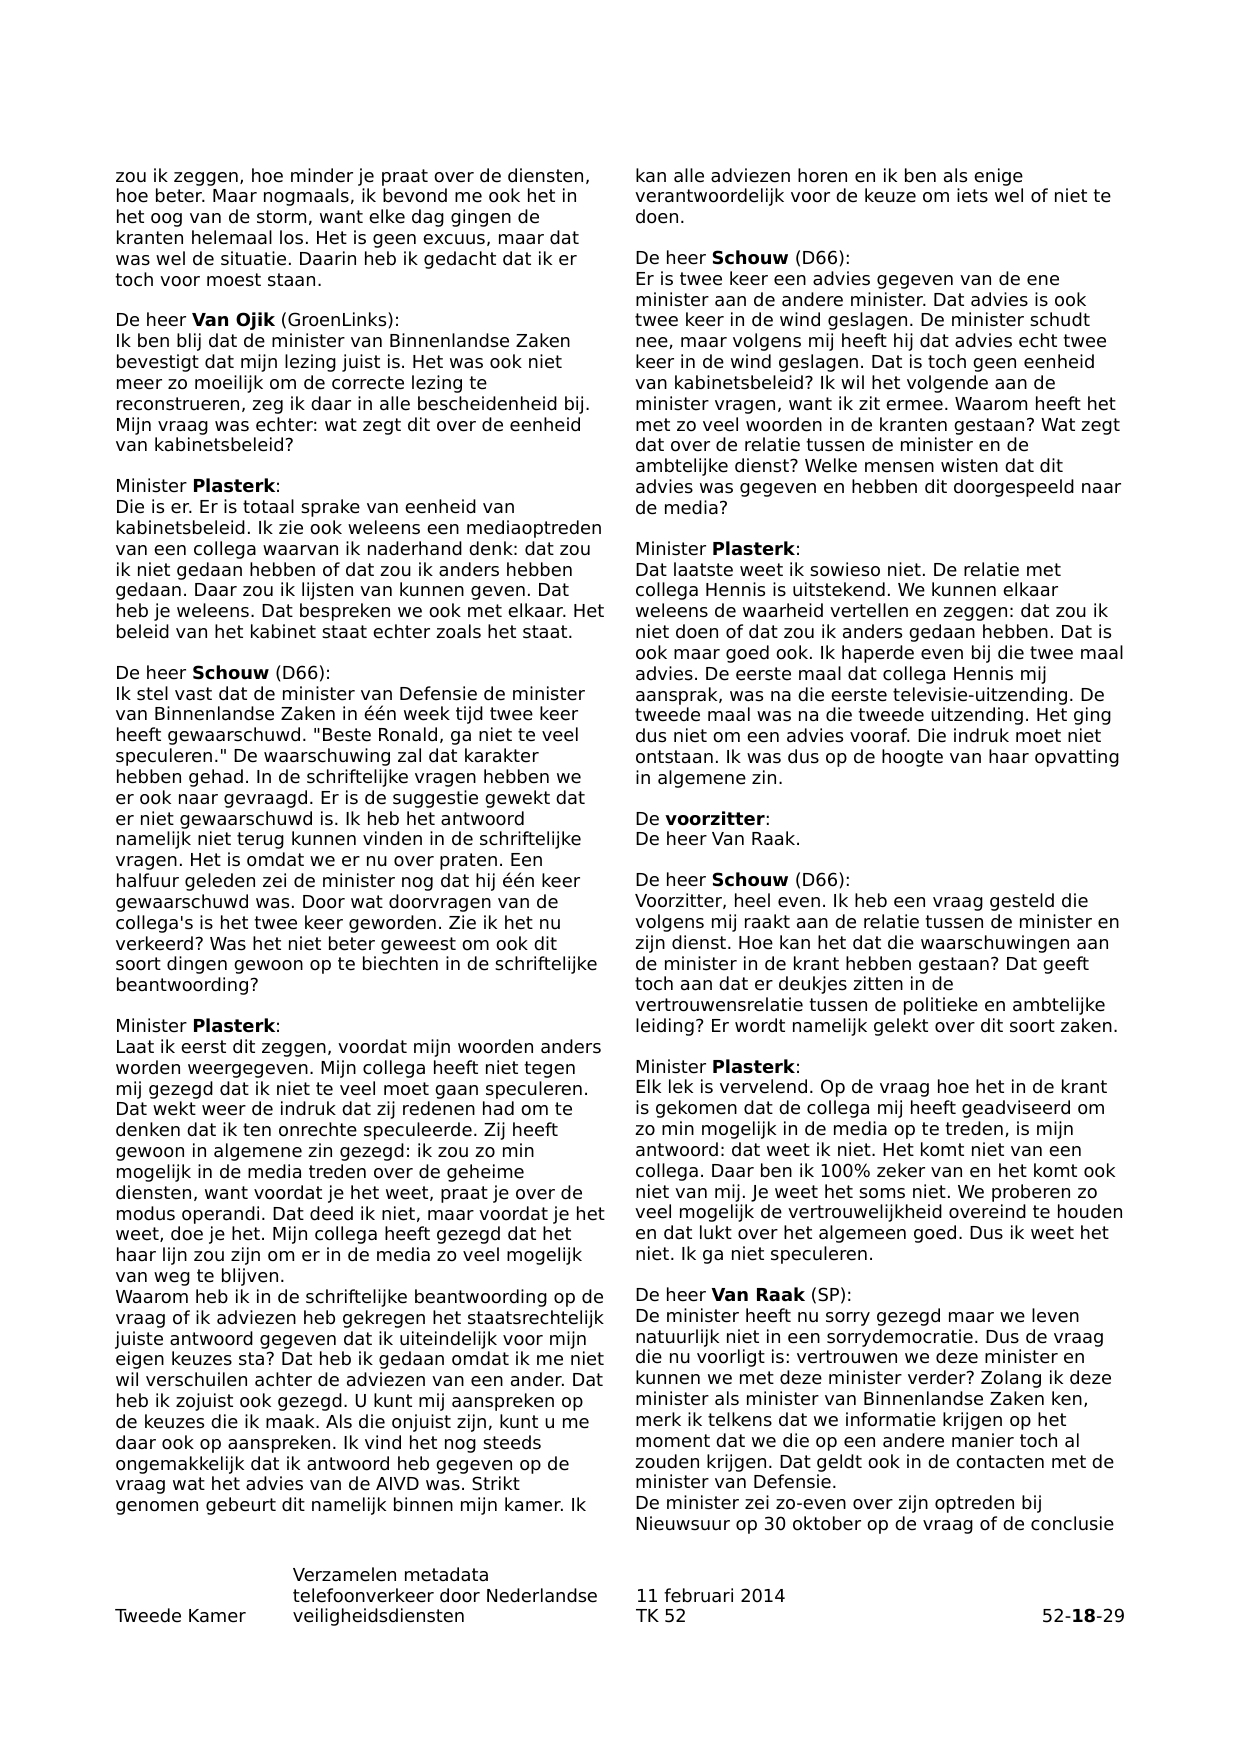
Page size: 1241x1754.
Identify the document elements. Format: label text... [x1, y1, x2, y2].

text De heer Schouw (D66): [635, 248, 1125, 268]
text Waarom heb ik in de schriftelijke beantwoording op de vraag of ik adviezen heb gekregen het staatsrechtelijk juiste antwoord gegeven dat ik uiteindelijk voor mijn eigen keuzes sta? Dat heb ik gedaan omdat ik me niet wil verschuilen achter de adviezen van een ander. Dat heb ik zojuist ook gezegd. U kunt mij aanspreken op de keuzes die ik maak. Als die onjuist zijn, kunt u me daar ook op aanspreken. Ik vind het nog steeds ongemakkelijk dat ik antwoord heb gegeven op de vraag wat het advies van de AIVD was. Strikt genomen gebeurt dit namelijk binnen mijn kamer. Ik [115, 1287, 605, 1516]
text Voorzitter, heel even. Ik heb een vraag gesteld die volgens mij raakt aan de relatie tussen de minister en zijn dienst. Hoe kan het dat die waarschuwingen aan de minister in de krant hebben gestaan? Dat geeft toch aan dat er deukjes zitten in de vertrouwensrelatie tussen de politieke en ambtelijke leiding? Er wordt namelijk gelekt over dit soort zaken. [635, 891, 1125, 1037]
text De minister heeft nu sorry gezegd maar we leven natuurlijk niet in een sorrydemocratie. Dus de vraag die nu voorligt is: vertrouwen we deze minister en kunnen we met deze minister verder? Zolang ik deze minister als minister van Binnenlandse Zaken ken, merk ik telkens dat we informatie krijgen op het moment dat we die op een andere manier toch al zouden krijgen. Dat geldt ook in de contacten met de minister van Defensie. [635, 1306, 1125, 1493]
text De voorzitter: [635, 808, 1125, 829]
text Minister Plasterk: [635, 538, 1125, 559]
text Dat laatste weet ik sowieso niet. De relatie met collega Hennis is uitstekend. We kunnen elkaar weleens de waarheid vertellen en zeggen: dat zou ik niet doen of dat zou ik anders gedaan hebben. Dat is ook maar goed ook. Ik haperde even bij die twee maal advies. De eerste maal dat collega Hennis mij aansprak, was na die eerste televisie-uitzending. De tweede maal was na die tweede uitzending. Het ging dus niet om een advies vooraf. Die indruk moet niet ontstaan. Ik was dus op de hoogte van haar opvatting in algemene zin. [635, 559, 1125, 788]
text Ik ben blij dat de minister van Binnenlandse Zaken bevestigt dat mijn lezing juist is. Het was ook niet meer zo moeilijk om de correcte lezing te reconstrueren, zeg ik daar in alle bescheidenheid bij. Mijn vraag was echter: wat zegt dit over de eenheid van kabinetsbeleid? [115, 331, 605, 456]
text zou ik zeggen, hoe minder je praat over de diensten, hoe beter. Maar nogmaals, ik bevond me ook het in het oog van de storm, want elke dag gingen de kranten helemaal los. Het is geen excuus, maar dat was wel de situatie. Daarin heb ik gedacht dat ik er toch voor moest staan. [115, 165, 605, 290]
text kan alle adviezen horen en ik ben als enige verantwoordelijk voor de keuze om iets wel of niet te doen. [635, 165, 1125, 228]
text De heer Van Raak. [635, 829, 1125, 850]
text De heer Schouw (D66): [115, 663, 605, 683]
text De heer Van Ojik (GroenLinks): [115, 310, 605, 331]
text Minister Plasterk: [115, 1016, 605, 1037]
text Die is er. Er is totaal sprake van eenheid van kabinetsbeleid. Ik zie ook weleens een mediaoptreden van een collega waarvan ik naderhand denk: dat zou ik niet gedaan hebben of dat zou ik anders hebben gedaan. Daar zou ik lijsten van kunnen geven. Dat heb je weleens. Dat bespreken we ook met elkaar. Het beleid van het kabinet staat echter zoals het staat. [115, 497, 605, 643]
text Elk lek is vervelend. Op de vraag hoe het in de krant is gekomen dat de collega mij heeft geadviseerd om zo min mogelijk in de media op te treden, is mijn antwoord: dat weet ik niet. Het komt niet van een collega. Daar ben ik 100% zeker van en het komt ook niet van mij. Je weet het soms niet. We proberen zo veel mogelijk de vertrouwelijkheid overeind te houden en dat lukt over het algemeen goed. Dus ik weet het niet. Ik ga niet speculeren. [635, 1077, 1125, 1265]
text Minister Plasterk: [115, 476, 605, 497]
text De heer Van Raak (SP): [635, 1285, 1125, 1306]
text Minister Plasterk: [635, 1057, 1125, 1077]
text Er is twee keer een advies gegeven van de ene minister aan de andere minister. Dat advies is ook twee keer in de wind geslagen. De minister schudt nee, maar volgens mij heeft hij dat advies echt twee keer in de wind geslagen. Dat is toch geen eenheid van kabinetsbeleid? Ik wil het volgende aan de minister vragen, want ik zit ermee. Waarom heeft het met zo veel woorden in de kranten gestaan? Wat zegt dat over de relatie tussen de minister en de ambtelijke dienst? Welke mensen wisten dat dit advies was gegeven en hebben dit doorgespeeld naar de media? [635, 268, 1125, 518]
text De minister zei zo-even over zijn optreden bij Nieuwsuur op 30 oktober op de vraag of de conclusie [635, 1493, 1125, 1535]
text Laat ik eerst dit zeggen, voordat mijn woorden anders worden weergegeven. Mijn collega heeft niet tegen mij gezegd dat ik niet te veel moet gaan speculeren. Dat wekt weer de indruk dat zij redenen had om te denken dat ik ten onrechte speculeerde. Zij heeft gewoon in algemene zin gezegd: ik zou zo min mogelijk in de media treden over de geheime diensten, want voordat je het weet, praat je over de modus operandi. Dat deed ik niet, maar voordat je het weet, doe je het. Mijn collega heeft gezegd dat het haar lijn zou zijn om er in de media zo veel mogelijk van weg te blijven. [115, 1037, 605, 1287]
text De heer Schouw (D66): [635, 870, 1125, 891]
text Ik stel vast dat de minister van Defensie de minister van Binnenlandse Zaken in één week tijd twee keer heeft gewaarschuwd. "Beste Ronald, ga niet te veel speculeren." De waarschuwing zal dat karakter hebben gehad. In de schriftelijke vragen hebben we er ook naar gevraagd. Er is de suggestie gewekt dat er niet gewaarschuwd is. Ik heb het antwoord namelijk niet terug kunnen vinden in de schriftelijke vragen. Het is omdat we er nu over praten. Een halfuur geleden zei de minister nog dat hij één keer gewaarschuwd was. Door wat doorvragen van de collega's is het twee keer geworden. Zie ik het nu verkeerd? Was het niet beter geweest om ook dit soort dingen gewoon op te biechten in de schriftelijke beantwoording? [115, 683, 605, 996]
